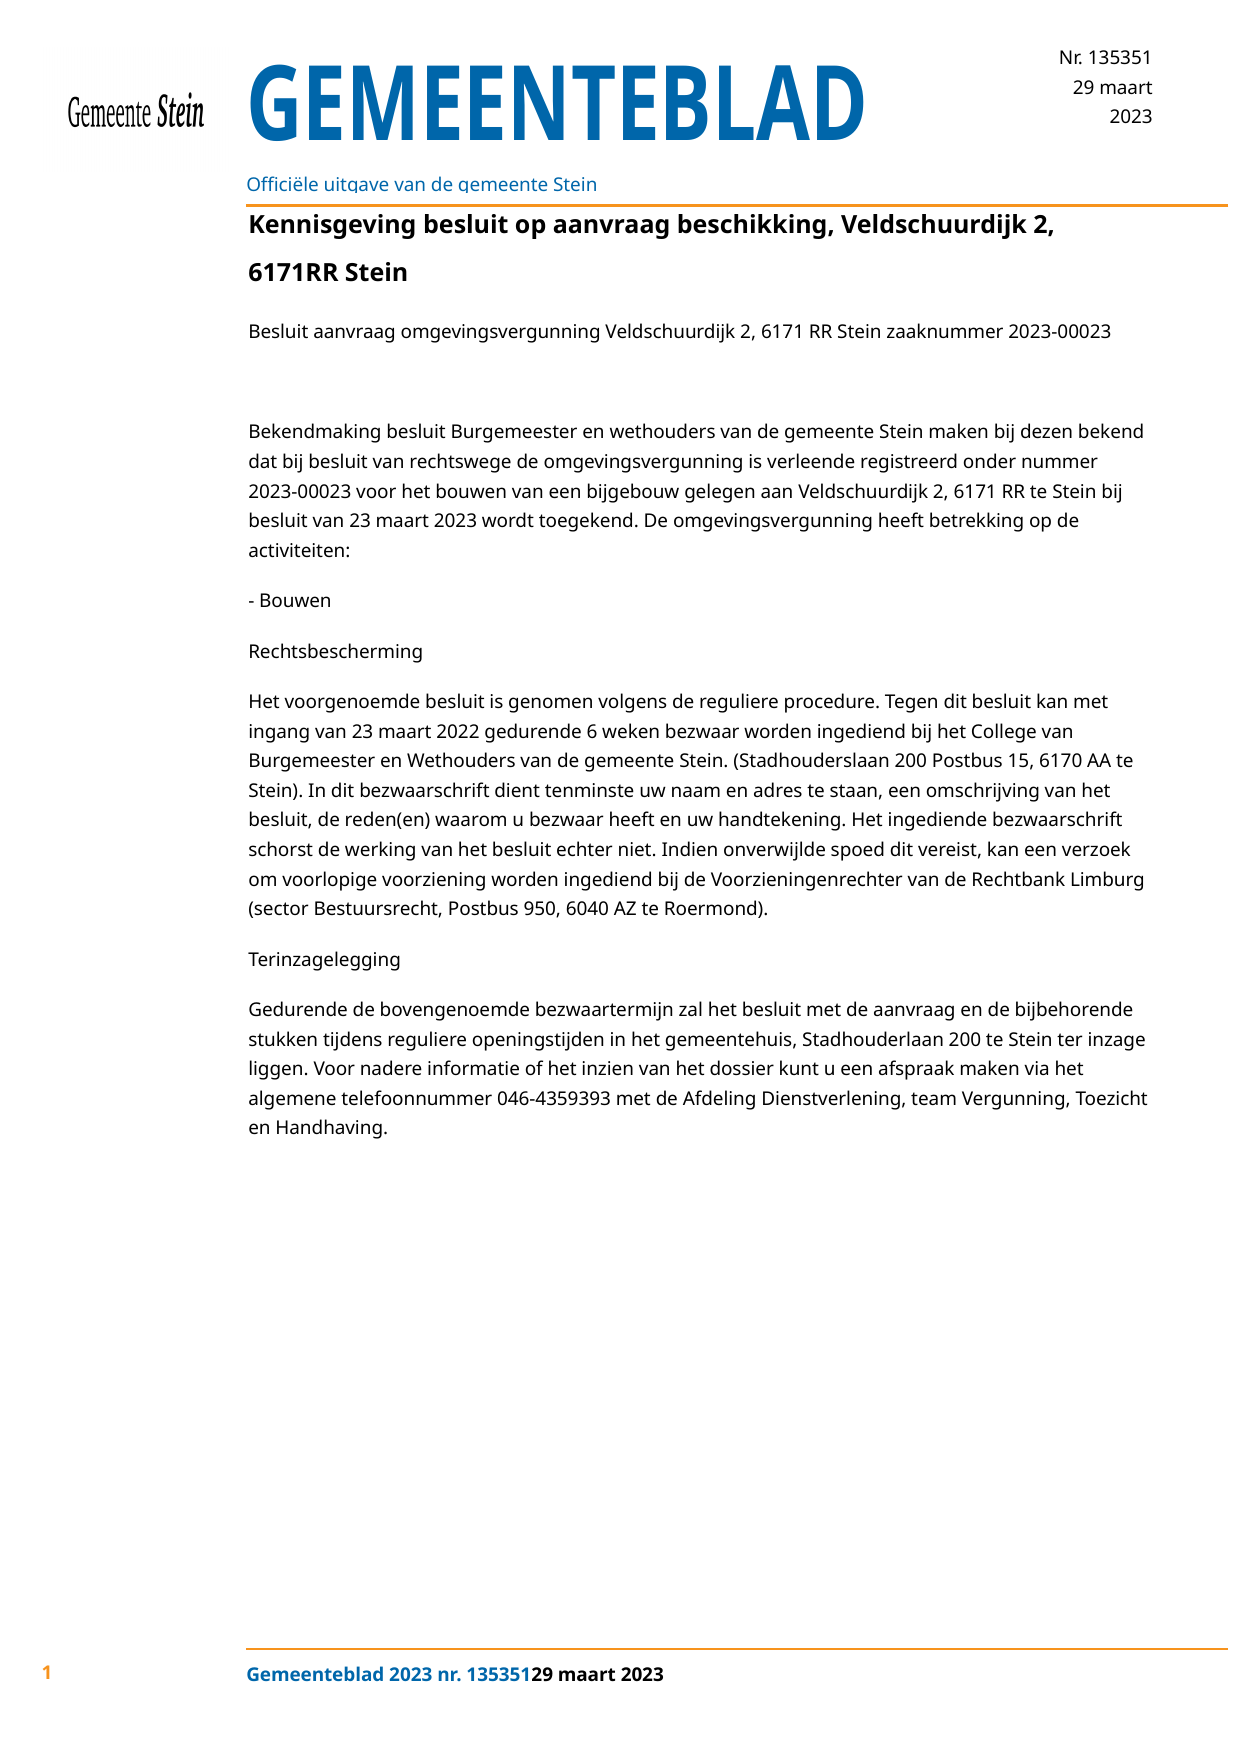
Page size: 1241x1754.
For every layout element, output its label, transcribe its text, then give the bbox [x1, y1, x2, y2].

picture [41, 47, 231, 172]
text Rechtsbescherming [248, 638, 1152, 664]
text - Bouwen [248, 587, 1152, 613]
text Gedurende de bovengenoemde bezwaartermijn zal het besluit met de aanvraag en de bijbehorende stukken tijdens reguliere openingstijden in het gemeentehuis, Stadhouderlaan 200 te Stein ter inzage liggen. Voor nadere informatie of het inzien van het dossier kunt u een afspraak maken via het algemene telefoonnummer 046-4359393 met de Afdeling Dienstverlening, team Vergunning, Toezicht en Handhaving. [248, 996, 1152, 1140]
text Besluit aanvraag omgevingsvergunning Veldschuurdijk 2, 6171 RR Stein zaaknummer 2023-00023 [248, 318, 1152, 344]
text Terinzagelegging [248, 946, 1152, 972]
text Bekendmaking besluit Burgemeester en wethouders van de gemeente Stein maken bij dezen bekend dat bij besluit van rechtswege de omgevingsvergunning is verleende registreerd onder nummer 2023-00023 voor het bouwen van een bijgebouw gelegen aan Veldschuurdijk 2, 6171 RR te Stein bij besluit van 23 maart 2023 wordt toegekend. De omgevingsvergunning heeft betrekking op de activiteiten: [248, 419, 1152, 563]
text Kennisgeving besluit op aanvraag beschikking, Veldschuurdijk 2, 6171RR Stein [248, 207, 1152, 288]
text Het voorgenoemde besluit is genomen volgens de reguliere procedure. Tegen dit besluit kan met ingang van 23 maart 2022 gedurende 6 weken bezwaar worden ingediend bij het College van Burgemeester en Wethouders van de gemeente Stein. (Stadhouderslaan 200 Postbus 15, 6170 AA te Stein). In dit bezwaarschrift dient tenminste uw naam en adres te staan, een omschrijving van het besluit, de reden(en) waarom u bezwaar heeft en uw handtekening. Het ingediende bezwaarschrift schorst de werking van het besluit echter niet. Indien onverwijlde spoed dit vereist, kan een verzoek om voorlopige voorziening worden ingediend bij de Voorzieningenrechter van de Rechtbank Limburg (sector Bestuursrecht, Postbus 950, 6040 AZ te Roermond). [248, 688, 1152, 921]
